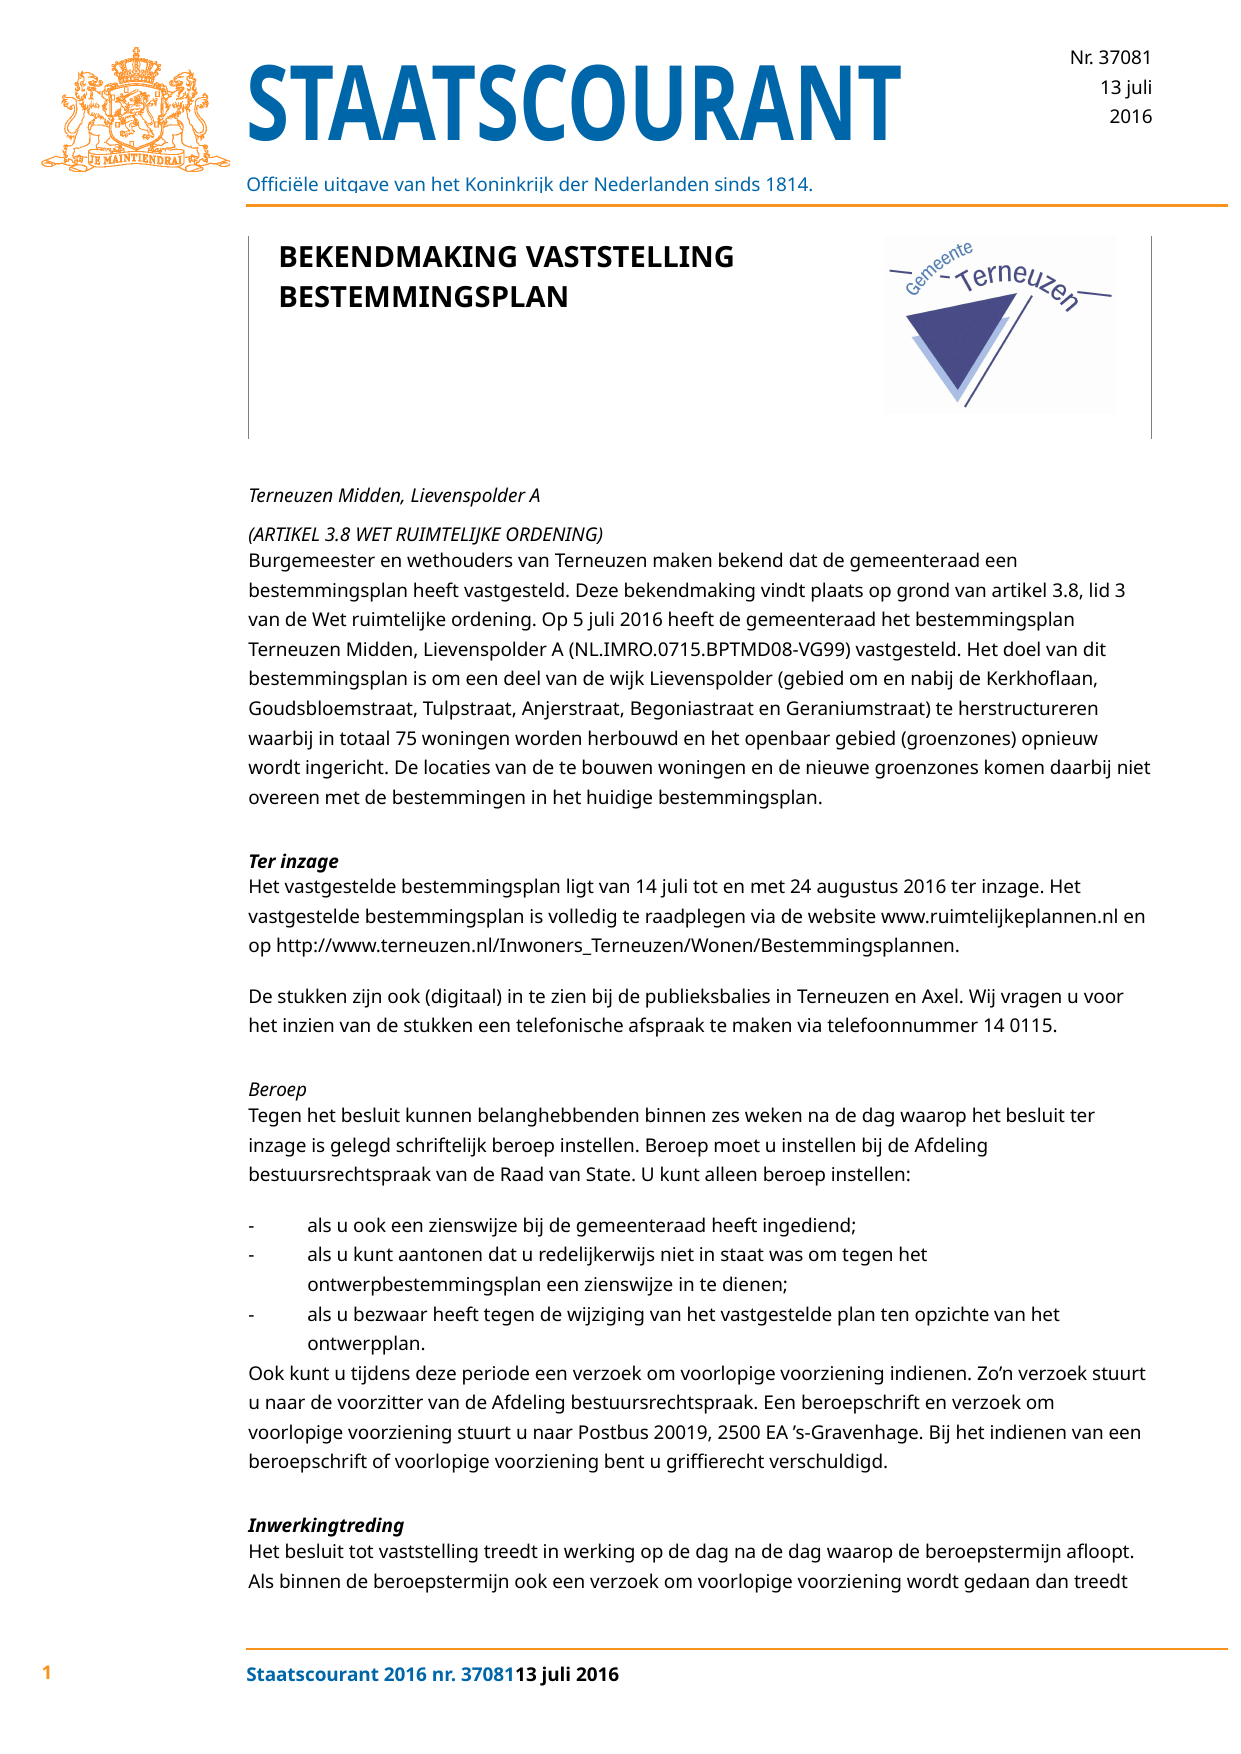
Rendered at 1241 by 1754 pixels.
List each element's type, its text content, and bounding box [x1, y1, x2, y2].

picture [884, 236, 1117, 414]
list als u kunt aantonen dat u redelijkerwijs niet in staat was om tegen het ontwerpbestemmingsplan een zienswijze in te dienen; [248, 1242, 1152, 1297]
text Inwerkingtreding [248, 1513, 1152, 1538]
text Beroep [248, 1077, 1152, 1102]
text (ARTIKEL 3.8 WET RUIMTELIJKE ORDENING) [248, 521, 1152, 547]
text De stukken zijn ook (digitaal) in te zien bij de publieksbalies in Terneuzen en Axel. Wij vragen u voor het inzien van de stukken een telefonische afspraak te maken via telefoonnummer 14 0115. [248, 983, 1152, 1038]
picture [41, 47, 231, 172]
text Het besluit tot vaststelling treedt in werking op de dag na de dag waarop de beroepstermijn afloopt. Als binnen de beroepstermijn ook een verzoek om voorlopige voorziening wordt gedaan dan treedt [248, 1538, 1152, 1594]
text Het vastgestelde bestemmingsplan ligt van 14 juli tot en met 24 augustus 2016 ter inzage. Het vastgestelde bestemmingsplan is volledig te raadplegen via de website www.ruimtelijkeplannen.nl en op http://www.terneuzen.nl/Inwoners_Terneuzen/Wonen/Bestemmingsplannen. [248, 873, 1152, 958]
text Terneuzen Midden, Lievenspolder A [248, 482, 1152, 508]
text Ter inzage [248, 848, 1152, 873]
text Burgemeester en wethouders van Terneuzen maken bekend dat de gemeenteraad een bestemmingsplan heeft vastgesteld. Deze bekendmaking vindt plaats op grond van artikel 3.8, lid 3 van de Wet ruimtelijke ordening. Op 5 juli 2016 heeft de gemeenteraad het bestemmingsplan Terneuzen Midden, Lievenspolder A (NL.IMRO.0715.BPTMD08-VG99) vastgesteld. Het doel van dit bestemmingsplan is om een deel van de wijk Lievenspolder (gebied om en nabij de Kerkhoflaan, Goudsbloemstraat, Tulpstraat, Anjerstraat, Begoniastraat en Geraniumstraat) te herstructureren waarbij in totaal 75 woningen worden herbouwd en het openbaar gebied (groenzones) opnieuw wordt ingericht. De locaties van de te bouwen woningen en de nieuwe groenzones komen daarbij niet overeen met de bestemmingen in het huidige bestemmingsplan. [248, 547, 1152, 809]
table_header [1117, 236, 1151, 413]
list als u bezwaar heeft tegen de wijziging van het vastgestelde plan ten opzichte van het ontwerpplan. [248, 1301, 1152, 1356]
text Ook kunt u tijdens deze periode een verzoek om voorlopige voorziening indienen. Zo’n verzoek stuurt u naar de voorzitter van de Afdeling bestuursrechtspraak. Een beroepschrift en verzoek om voorlopige voorziening stuurt u naar Postbus 20019, 2500 EA ’s-Gravenhage. Bij het indienen van een beroepschrift of voorlopige voorziening bent u griffierecht verschuldigd. [248, 1360, 1152, 1474]
table_header [850, 414, 1151, 439]
list als u ook een zienswijze bij de gemeenteraad heeft ingediend; [248, 1212, 1152, 1238]
text Tegen het besluit kunnen belanghebbenden binnen zes weken na de dag waarop het besluit ter inzage is gelegd schriftelijk beroep instellen. Beroep moet u instellen bij de Afdeling bestuursrechtspraak van de Raad van State. U kunt alleen beroep instellen: [248, 1102, 1152, 1187]
table_header [850, 236, 884, 413]
table_header BEKENDMAKING VASTSTELLING BESTEMMINGSPLAN [249, 236, 850, 439]
